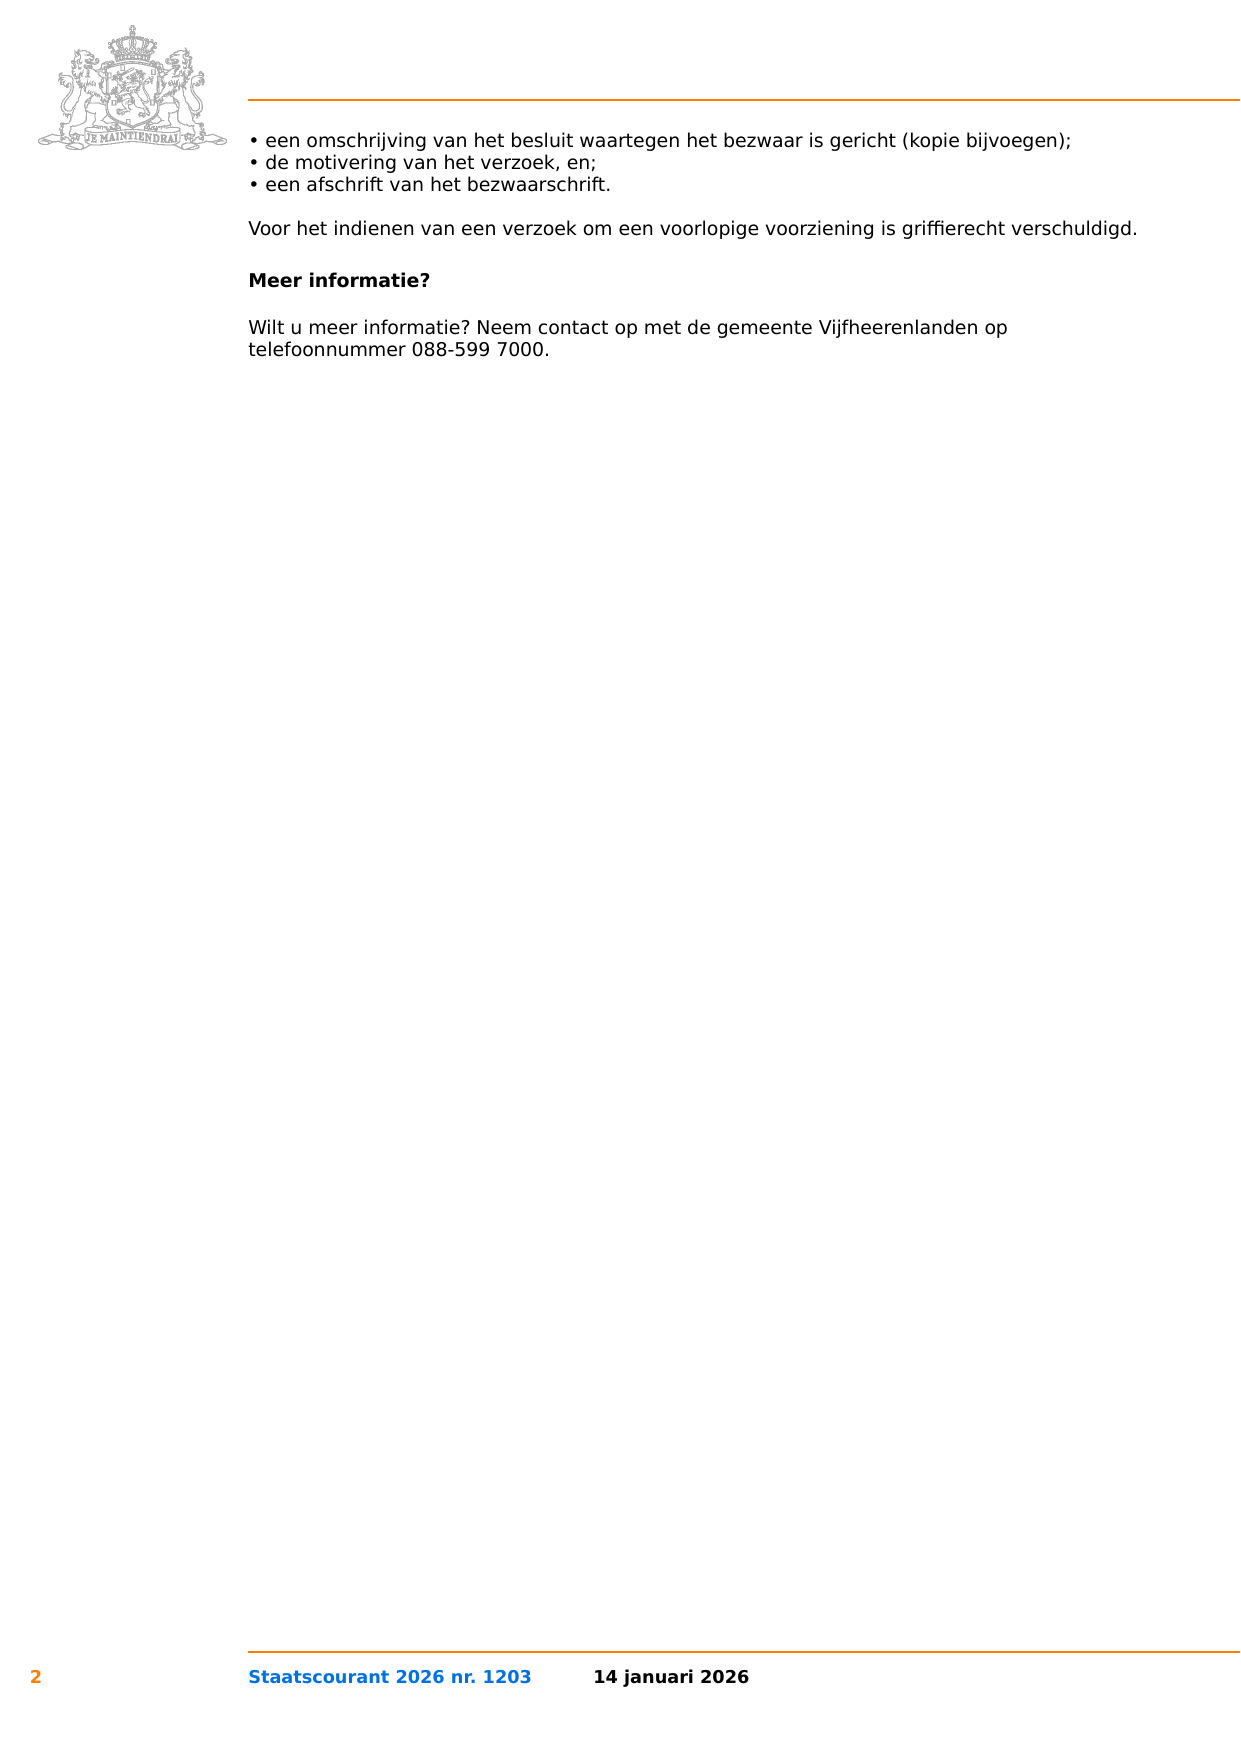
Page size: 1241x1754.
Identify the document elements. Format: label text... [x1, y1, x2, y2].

text • een afschrift van het bezwaarschrift. [248, 174, 1163, 196]
subtitle Meer informatie? [248, 270, 1163, 292]
text Voor het indienen van een verzoek om een voorlopige voorziening is griffierecht verschuldigd. [248, 218, 1163, 240]
text • een omschrijving van het besluit waartegen het bezwaar is gericht (kopie bijvoegen); [248, 130, 1163, 152]
picture [38, 25, 227, 150]
text Wilt u meer informatie? Neem contact op met de gemeente Vijfheerenlanden op telefoonnummer 088-599 7000. [248, 317, 1163, 361]
text • de motivering van het verzoek, en; [248, 152, 1163, 174]
